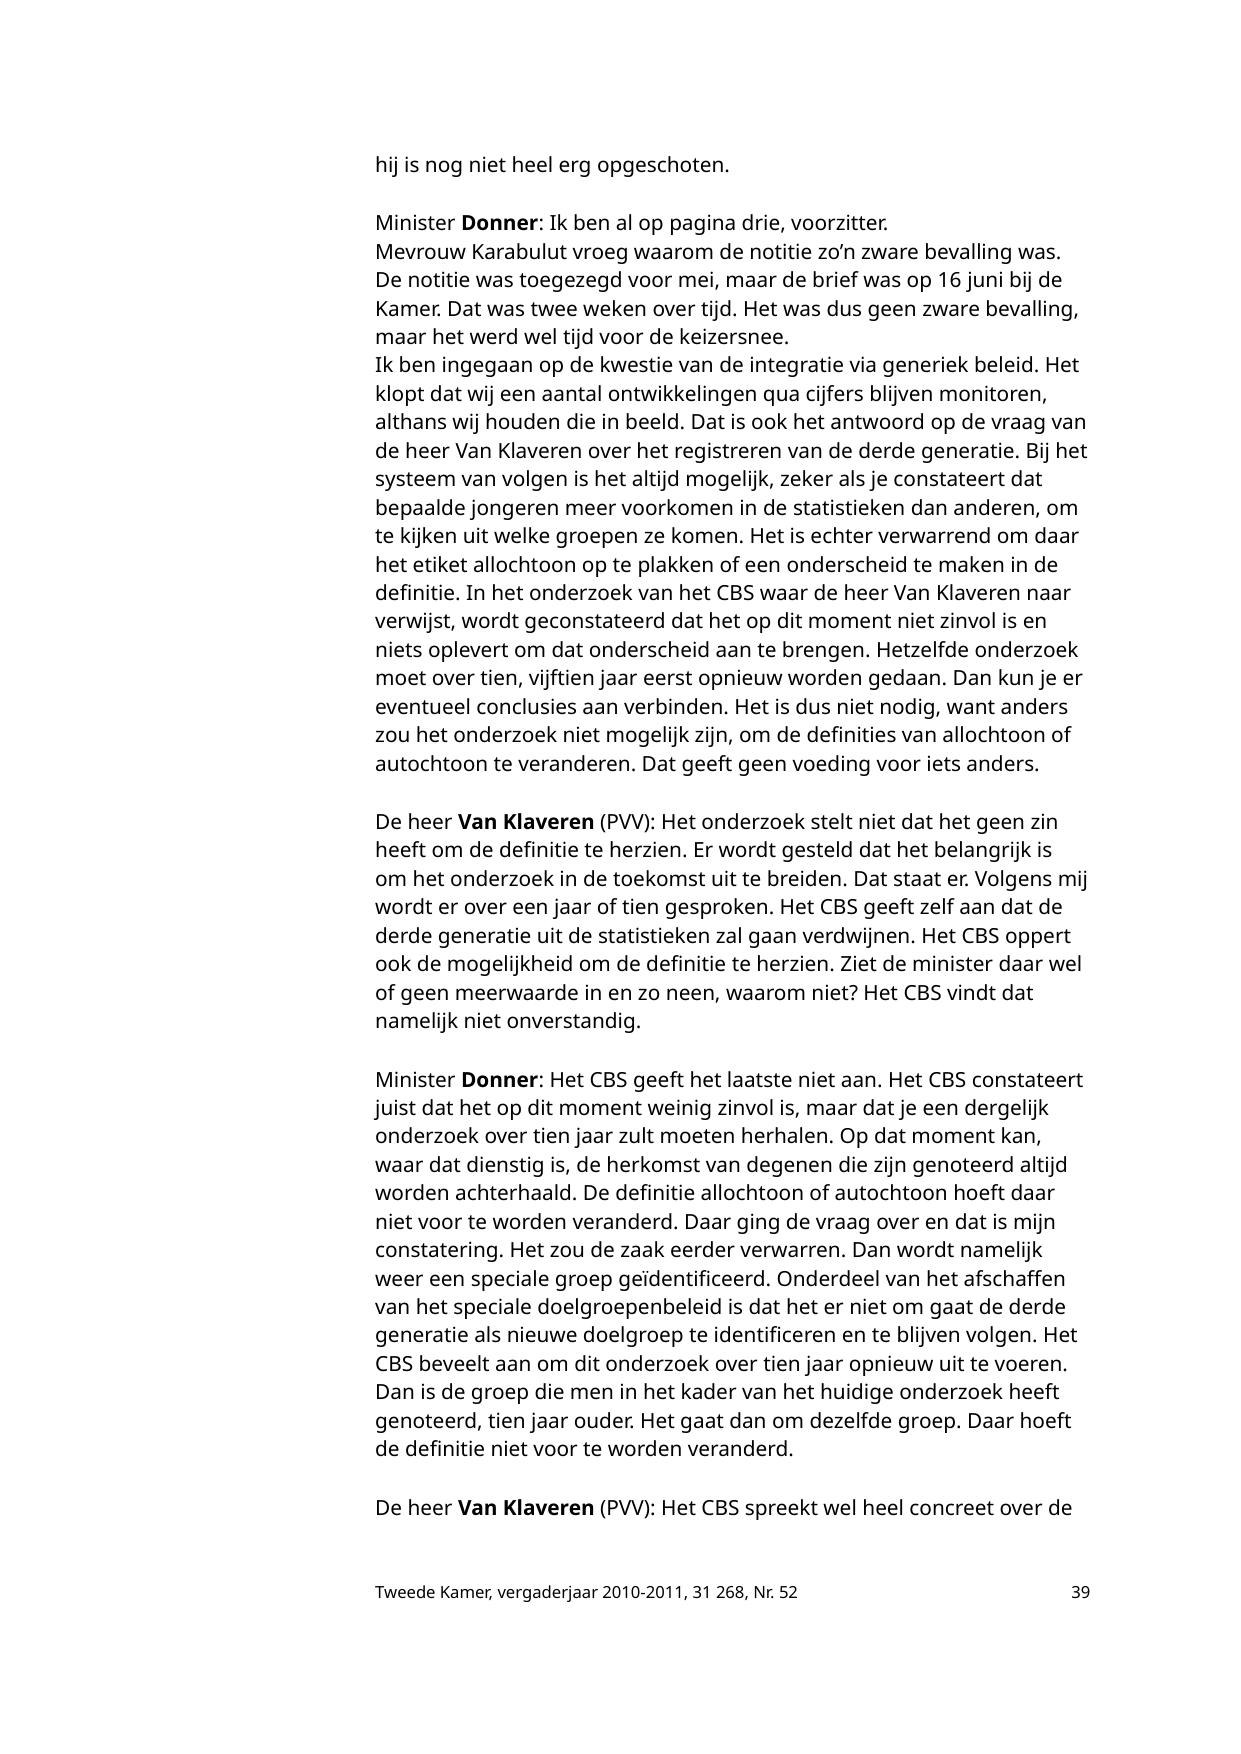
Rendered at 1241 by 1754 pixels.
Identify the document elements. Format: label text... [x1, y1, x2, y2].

text De heer Van Klaveren (PVV): Het CBS spreekt wel heel concreet over de [375, 1493, 1090, 1521]
text Ik ben ingegaan op de kwestie van de integratie via generiek beleid. Het klopt dat wij een aantal ontwikkelingen qua cijfers blijven monitoren, althans wij houden die in beeld. Dat is ook het antwoord op de vraag van de heer Van Klaveren over het registreren van de derde generatie. Bij het systeem van volgen is het altijd mogelijk, zeker als je constateert dat bepaalde jongeren meer voorkomen in de statistieken dan anderen, om te kijken uit welke groepen ze komen. Het is echter verwarrend om daar het etiket allochtoon op te plakken of een onderscheid te maken in de definitie. In het onderzoek van het CBS waar de heer Van Klaveren naar verwijst, wordt geconstateerd dat het op dit moment niet zinvol is en niets oplevert om dat onderscheid aan te brengen. Hetzelfde onderzoek moet over tien, vijftien jaar eerst opnieuw worden gedaan. Dan kun je er eventueel conclusies aan verbinden. Het is dus niet nodig, want anders zou het onderzoek niet mogelijk zijn, om de definities van allochtoon of autochtoon te veranderen. Dat geeft geen voeding voor iets anders. [375, 351, 1090, 777]
text hij is nog niet heel erg opgeschoten. [375, 150, 1090, 178]
text Minister Donner: Het CBS geeft het laatste niet aan. Het CBS constateert juist dat het op dit moment weinig zinvol is, maar dat je een dergelijk onderzoek over tien jaar zult moeten herhalen. Op dat moment kan, waar dat dienstig is, de herkomst van degenen die zijn genoteerd altijd worden achterhaald. De definitie allochtoon of autochtoon hoeft daar niet voor te worden veranderd. Daar ging de vraag over en dat is mijn constatering. Het zou de zaak eerder verwarren. Dan wordt namelijk weer een speciale groep geïdentificeerd. Onderdeel van het afschaffen van het speciale doelgroepenbeleid is dat het er niet om gaat de derde generatie als nieuwe doelgroep te identificeren en te blijven volgen. Het CBS beveelt aan om dit onderzoek over tien jaar opnieuw uit te voeren. Dan is de groep die men in het kader van het huidige onderzoek heeft genoteerd, tien jaar ouder. Het gaat dan om dezelfde groep. Daar hoeft de definitie niet voor te worden veranderd. [375, 1065, 1090, 1463]
text De heer Van Klaveren (PVV): Het onderzoek stelt niet dat het geen zin heeft om de definitie te herzien. Er wordt gesteld dat het belangrijk is om het onderzoek in de toekomst uit te breiden. Dat staat er. Volgens mij wordt er over een jaar of tien gesproken. Het CBS geeft zelf aan dat de derde generatie uit de statistieken zal gaan verdwijnen. Het CBS oppert ook de mogelijkheid om de definitie te herzien. Ziet de minister daar wel of geen meerwaarde in en zo neen, waarom niet? Het CBS vindt dat namelijk niet onverstandig. [375, 807, 1090, 1035]
text Minister Donner: Ik ben al op pagina drie, voorzitter. [375, 208, 1090, 237]
text Mevrouw Karabulut vroeg waarom de notitie zo’n zware bevalling was. De notitie was toegezegd voor mei, maar de brief was op 16 juni bij de Kamer. Dat was twee weken over tijd. Het was dus geen zware bevalling, maar het werd wel tijd voor de keizersnee. [375, 237, 1090, 351]
